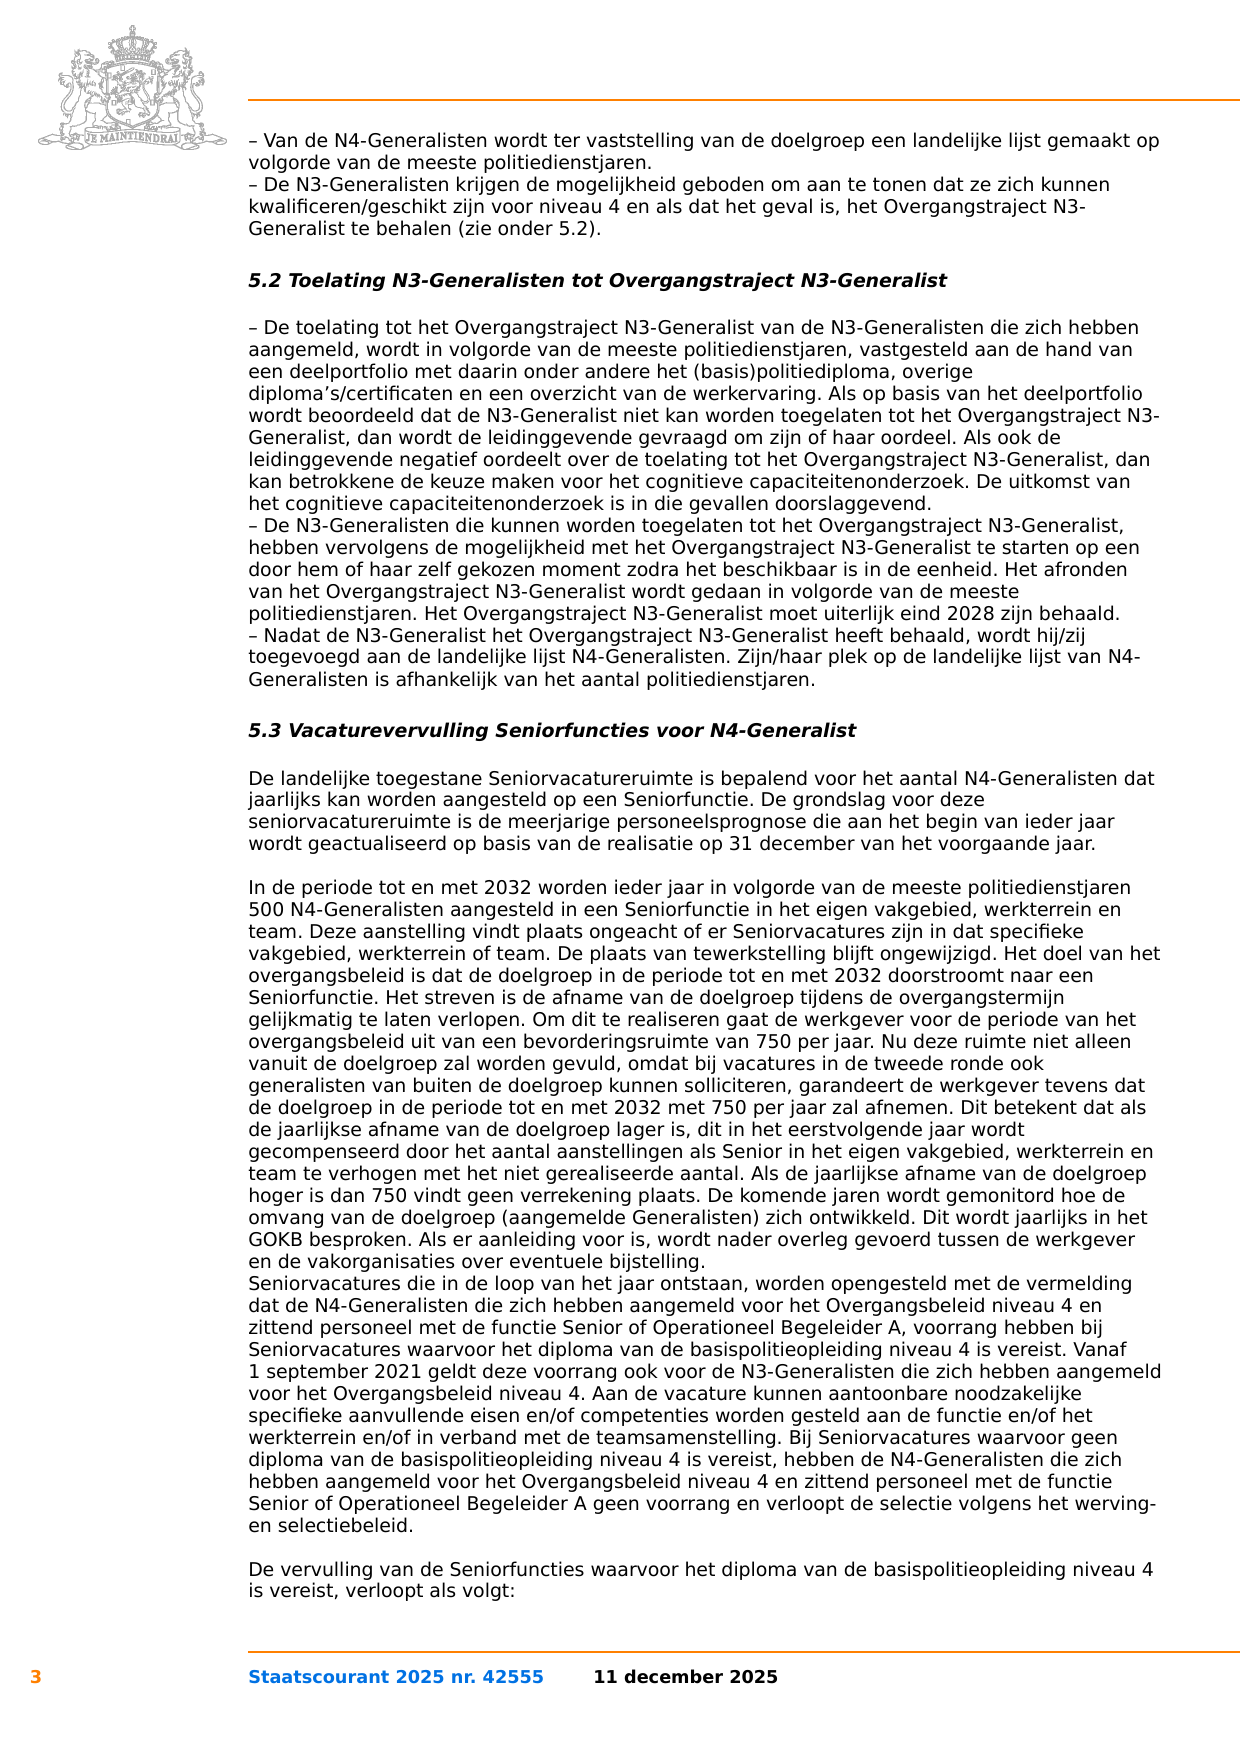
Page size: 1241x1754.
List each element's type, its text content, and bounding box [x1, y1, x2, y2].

text – De N3-Generalisten die kunnen worden toegelaten tot het Overgangstraject N3-Generalist, hebben vervolgens de mogelijkheid met het Overgangstraject N3-Generalist te starten op een door hem of haar zelf gekozen moment zodra het beschikbaar is in de eenheid. Het afronden van het Overgangstraject N3-Generalist wordt gedaan in volgorde van de meeste politiedienstjaren. Het Overgangstraject N3-Generalist moet uiterlijk eind 2028 zijn behaald. [248, 514, 1163, 624]
text De vervulling van de Seniorfuncties waarvoor het diploma van de basispolitieopleiding niveau 4 is vereist, verloopt als volgt: [248, 1558, 1163, 1602]
text In de periode tot en met 2032 worden ieder jaar in volgorde van de meeste politiedienstjaren 500 N4-Generalisten aangesteld in een Seniorfunctie in het eigen vakgebied, werkterrein en team. Deze aanstelling vindt plaats ongeacht of er Seniorvacatures zijn in dat specifieke vakgebied, werkterrein of team. De plaats van tewerkstelling blijft ongewijzigd. Het doel van het overgangsbeleid is dat de doelgroep in de periode tot en met 2032 doorstroomt naar een Seniorfunctie. Het streven is de afname van de doelgroep tijdens de overgangstermijn gelijkmatig te laten verlopen. Om dit te realiseren gaat de werkgever voor de periode van het overgangsbeleid uit van een bevorderingsruimte van 750 per jaar. Nu deze ruimte niet alleen vanuit de doelgroep zal worden gevuld, omdat bij vacatures in de tweede ronde ook generalisten van buiten de doelgroep kunnen solliciteren, garandeert de werkgever tevens dat de doelgroep in de periode tot en met 2032 met 750 per jaar zal afnemen. Dit betekent dat als de jaarlijkse afname van de doelgroep lager is, dit in het eerstvolgende jaar wordt gecompenseerd door het aantal aanstellingen als Senior in het eigen vakgebied, werkterrein en team te verhogen met het niet gerealiseerde aantal. Als de jaarlijkse afname van de doelgroep hoger is dan 750 vindt geen verrekening plaats. De komende jaren wordt gemonitord hoe de omvang van de doelgroep (aangemelde Generalisten) zich ontwikkeld. Dit wordt jaarlijks in het GOKB besproken. Als er aanleiding voor is, wordt nader overleg gevoerd tussen de werkgever en de vakorganisaties over eventuele bijstelling. [248, 877, 1163, 1273]
picture [38, 25, 227, 150]
text – Van de N4-Generalisten wordt ter vaststelling van de doelgroep een landelijke lijst gemaakt op volgorde van de meeste politiedienstjaren. [248, 130, 1163, 174]
text – De toelating tot het Overgangstraject N3-Generalist van de N3-Generalisten die zich hebben aangemeld, wordt in volgorde van de meeste politiedienstjaren, vastgesteld aan de hand van een deelportfolio met daarin onder andere het (basis)politiediploma, overige diploma’s/certificaten en een overzicht van de werkervaring. Als op basis van het deelportfolio wordt beoordeeld dat de N3-Generalist niet kan worden toegelaten tot het Overgangstraject N3-Generalist, dan wordt de leidinggevende gevraagd om zijn of haar oordeel. Als ook de leidinggevende negatief oordeelt over de toelating tot het Overgangstraject N3-Generalist, dan kan betrokkene de keuze maken voor het cognitieve capaciteitenonderzoek. De uitkomst van het cognitieve capaciteitenonderzoek is in die gevallen doorslaggevend. [248, 317, 1163, 514]
text – De N3-Generalisten krijgen de mogelijkheid geboden om aan te tonen dat ze zich kunnen kwalificeren/geschikt zijn voor niveau 4 en als dat het geval is, het Overgangstraject N3-Generalist te behalen (zie onder 5.2). [248, 174, 1163, 240]
subtitle 5.2 Toelating N3-Generalisten tot Overgangstraject N3-Generalist [248, 270, 1163, 292]
text De landelijke toegestane Seniorvacatureruimte is bepalend voor het aantal N4-Generalisten dat jaarlijks kan worden aangesteld op een Seniorfunctie. De grondslag voor deze seniorvacatureruimte is de meerjarige personeelsprognose die aan het begin van ieder jaar wordt geactualiseerd op basis van de realisatie op 31 december van het voorgaande jaar. [248, 767, 1163, 855]
text – Nadat de N3-Generalist het Overgangstraject N3-Generalist heeft behaald, wordt hij/zij toegevoegd aan de landelijke lijst N4-Generalisten. Zijn/haar plek op de landelijke lijst van N4-Generalisten is afhankelijk van het aantal politiedienstjaren. [248, 624, 1163, 690]
text Seniorvacatures die in de loop van het jaar ontstaan, worden opengesteld met de vermelding dat de N4-Generalisten die zich hebben aangemeld voor het Overgangsbeleid niveau 4 en zittend personeel met de functie Senior of Operationeel Begeleider A, voorrang hebben bij Seniorvacatures waarvoor het diploma van de basispolitieopleiding niveau 4 is vereist. Vanaf 1 september 2021 geldt deze voorrang ook voor de N3-Generalisten die zich hebben aangemeld voor het Overgangsbeleid niveau 4. Aan de vacature kunnen aantoonbare noodzakelijke specifieke aanvullende eisen en/of competenties worden gesteld aan de functie en/of het werkterrein en/of in verband met de teamsamenstelling. Bij Seniorvacatures waarvoor geen diploma van de basispolitieopleiding niveau 4 is vereist, hebben de N4-Generalisten die zich hebben aangemeld voor het Overgangsbeleid niveau 4 en zittend personeel met de functie Senior of Operationeel Begeleider A geen voorrang en verloopt de selectie volgens het werving- en selectiebeleid. [248, 1273, 1163, 1537]
subtitle 5.3 Vacaturevervulling Seniorfuncties voor N4-Generalist [248, 720, 1163, 742]
